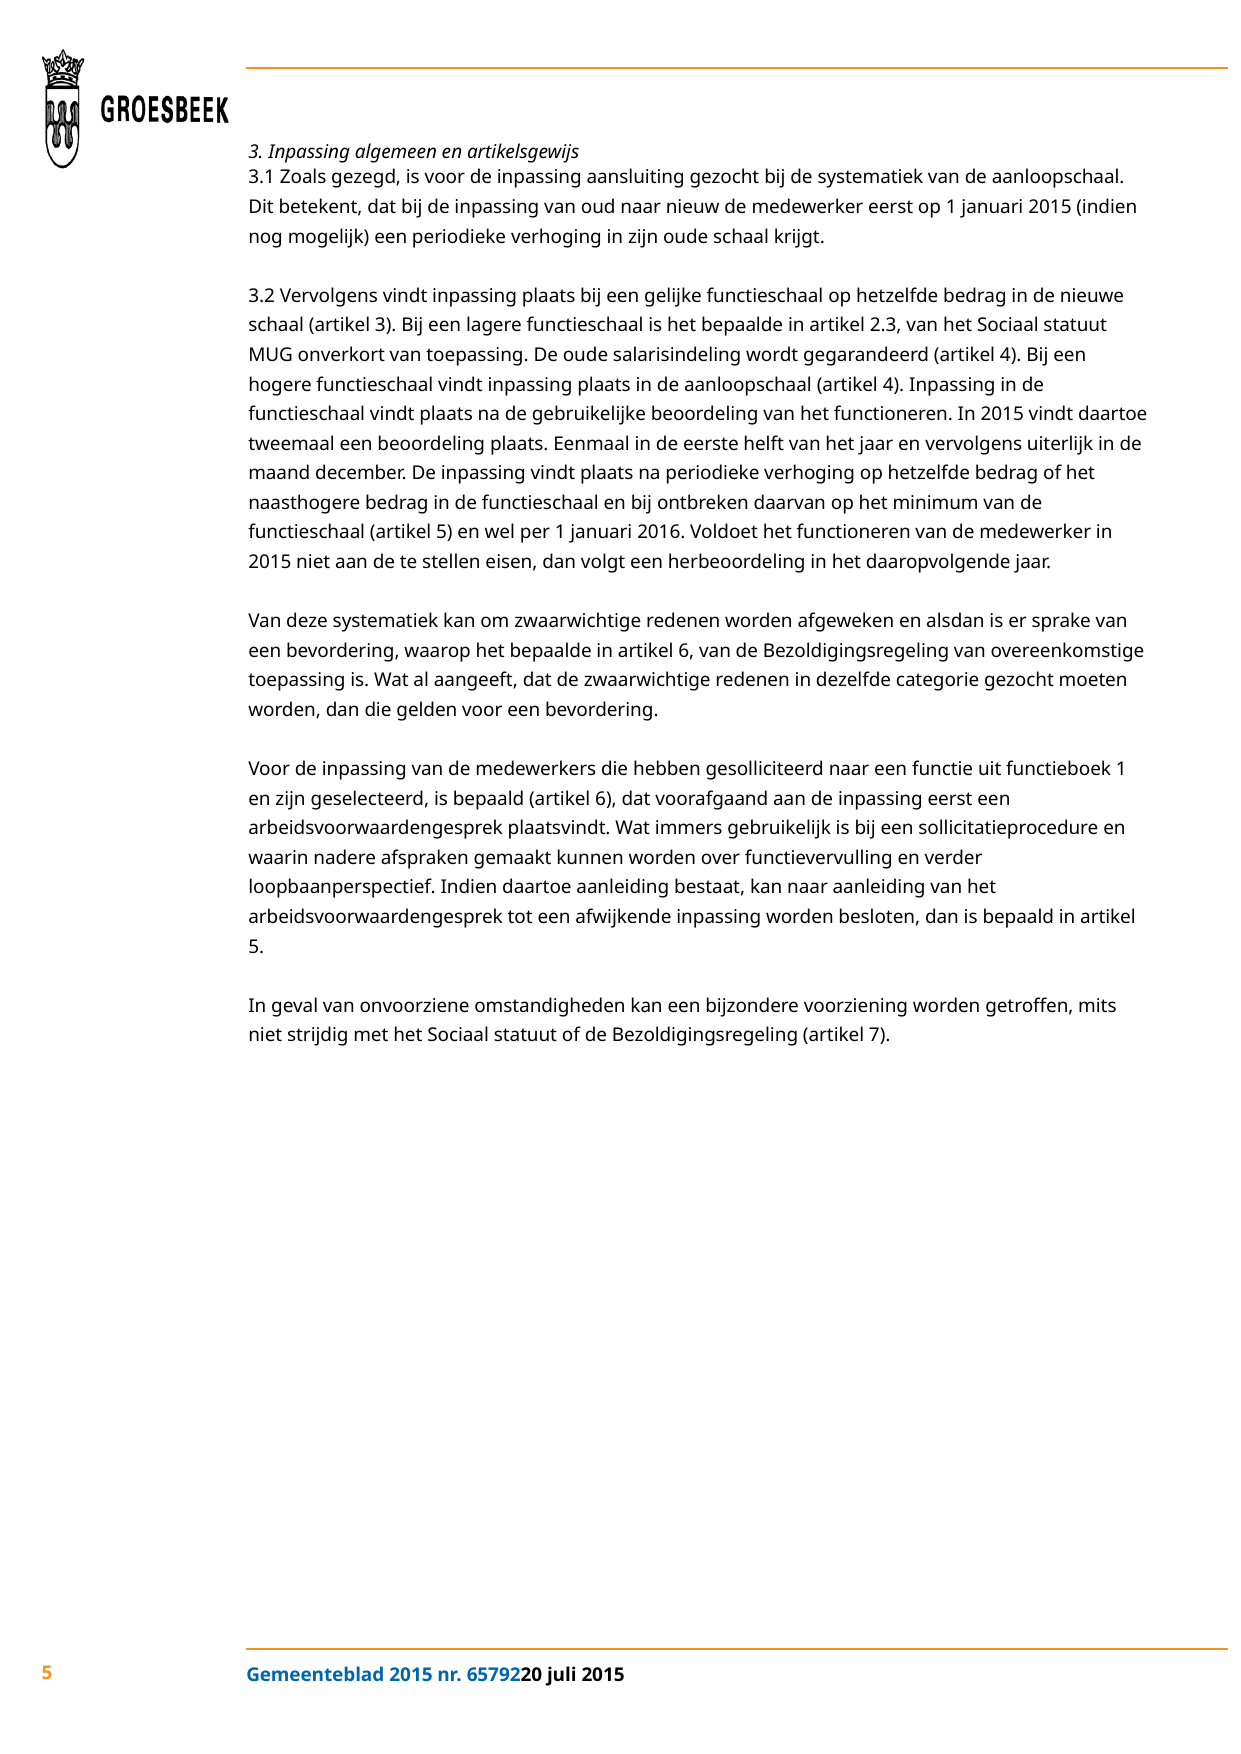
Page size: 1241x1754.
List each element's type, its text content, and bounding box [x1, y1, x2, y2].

text 3.2 Vervolgens vindt inpassing plaats bij een gelijke functieschaal op hetzelfde bedrag in de nieuwe schaal (artikel 3). Bij een lagere functieschaal is het bepaalde in artikel 2.3, van het Sociaal statuut MUG onverkort van toepassing. De oude salarisindeling wordt gegarandeerd (artikel 4). Bij een hogere functieschaal vindt inpassing plaats in de aanloopschaal (artikel 4). Inpassing in de functieschaal vindt plaats na de gebruikelijke beoordeling van het functioneren. In 2015 vindt daartoe tweemaal een beoordeling plaats. Eenmaal in de eerste helft van het jaar en vervolgens uiterlijk in de maand december. De inpassing vindt plaats na periodieke verhoging op hetzelfde bedrag of het naasthogere bedrag in de functieschaal en bij ontbreken daarvan op het minimum van de functieschaal (artikel 5) en wel per 1 januari 2016. Voldoet het functioneren van de medewerker in 2015 niet aan de te stellen eisen, dan volgt een herbeoordeling in het daaropvolgende jaar. [248, 282, 1152, 574]
text Van deze systematiek kan om zwaarwichtige redenen worden afgeweken en alsdan is er sprake van een bevordering, waarop het bepaalde in artikel 6, van de Bezoldigingsregeling van overeenkomstige toepassing is. Wat al aangeeft, dat de zwaarwichtige redenen in dezelfde categorie gezocht moeten worden, dan die gelden voor een bevordering. [248, 607, 1152, 722]
text Voor de inpassing van de medewerkers die hebben gesolliciteerd naar een functie uit functieboek 1 en zijn geselecteerd, is bepaald (artikel 6), dat voorafgaand aan de inpassing eerst een arbeidsvoorwaardengesprek plaatsvindt. Wat immers gebruikelijk is bij een sollicitatieprocedure en waarin nadere afspraken gemaakt kunnen worden over functievervulling en verder loopbaanperspectief. Indien daartoe aanleiding bestaat, kan naar aanleiding van het arbeidsvoorwaardengesprek tot een afwijkende inpassing worden besloten, dan is bepaald in artikel 5. [248, 755, 1152, 958]
text 3. Inpassing algemeen en artikelsgewijs [248, 138, 1152, 164]
text In geval van onvoorziene omstandigheden kan een bijzondere voorziening worden getroffen, mits niet strijdig met het Sociaal statuut of de Bezoldigingsregeling (artikel 7). [248, 992, 1152, 1047]
text 3.1 Zoals gezegd, is voor de inpassing aansluiting gezocht bij de systematiek van de aanloopschaal. Dit betekent, dat bij de inpassing van oud naar nieuw de medewerker eerst op 1 januari 2015 (indien nog mogelijk) een periodieke verhoging in zijn oude schaal krijgt. [248, 164, 1152, 248]
picture [41, 47, 231, 172]
